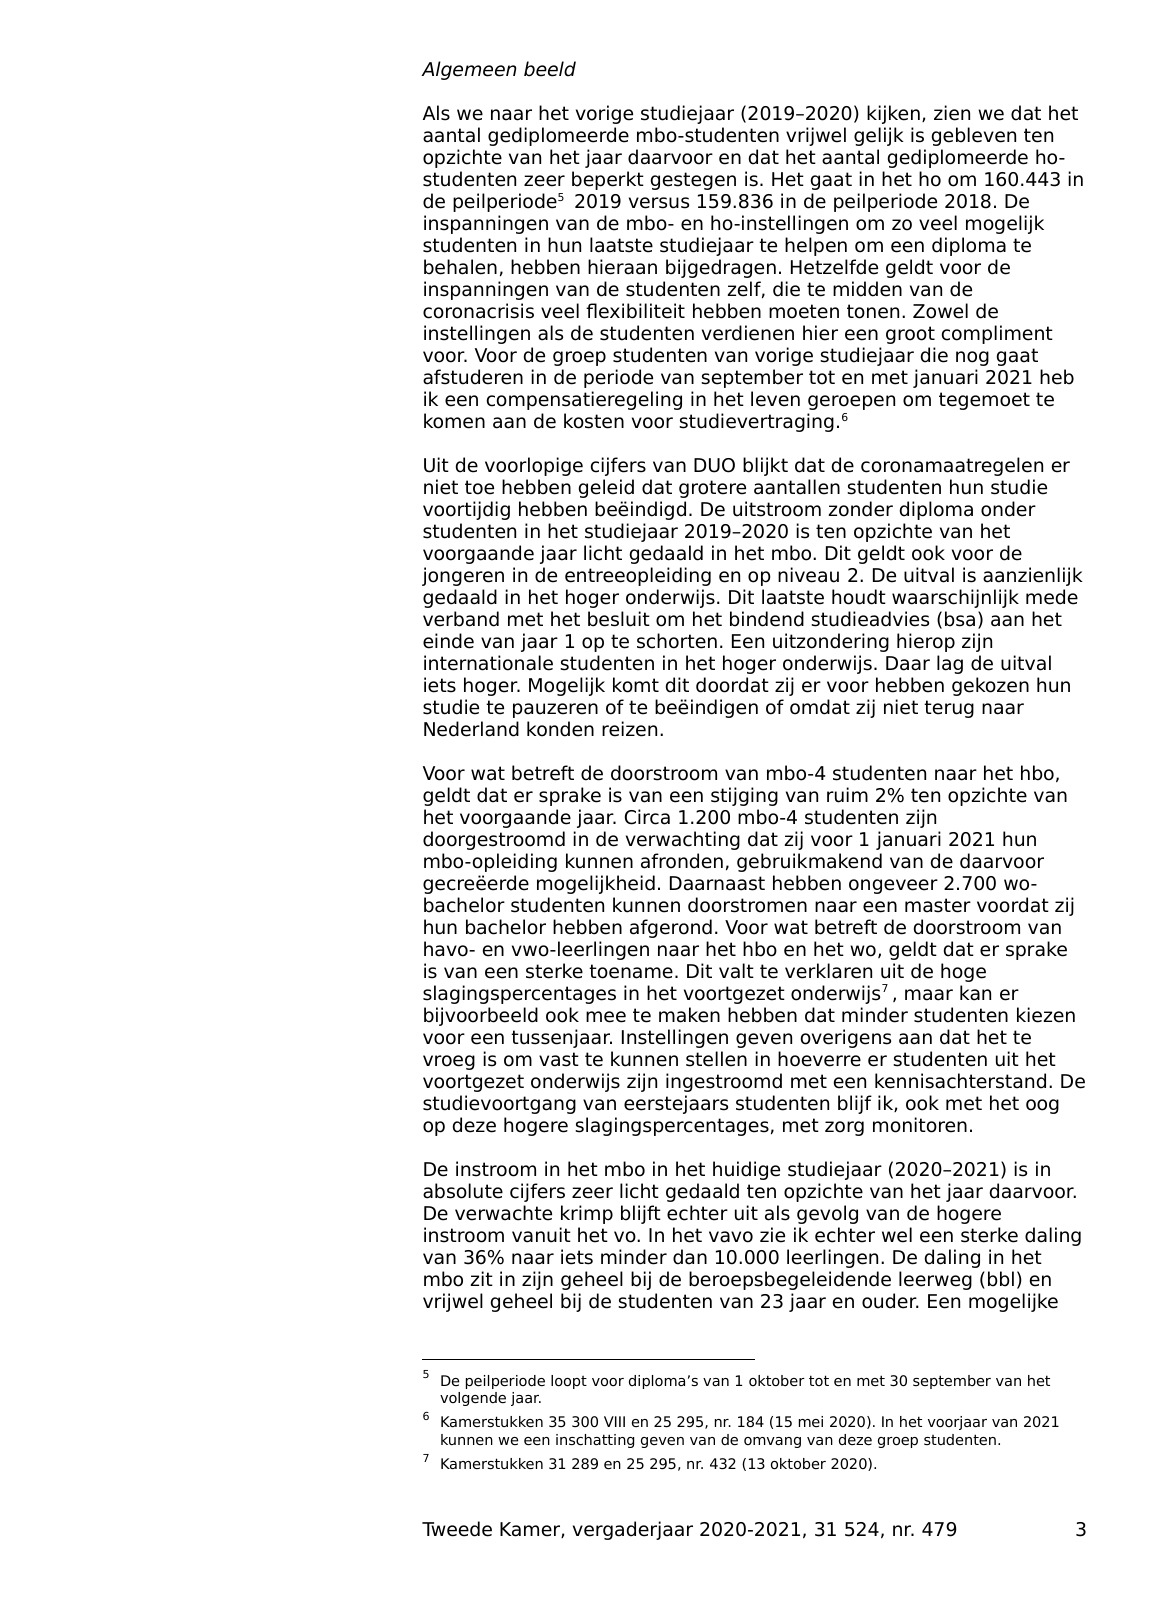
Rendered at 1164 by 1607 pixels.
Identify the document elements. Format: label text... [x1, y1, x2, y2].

text Uit de voorlopige cijfers van DUO blijkt dat de coronamaatregelen er niet toe hebben geleid dat grotere aantallen studenten hun studie voortijdig hebben beëindigd. De uitstroom zonder diploma onder studenten in het studiejaar 2019–2020 is ten opzichte van het voorgaande jaar licht gedaald in het mbo. Dit geldt ook voor de jongeren in de entreeopleiding en op niveau 2. De uitval is aanzienlijk gedaald in het hoger onderwijs. Dit laatste houdt waarschijnlijk mede verband met het besluit om het bindend studieadvies (bsa) aan het einde van jaar 1 op te schorten. Een uitzondering hierop zijn internationale studenten in het hoger onderwijs. Daar lag de uitval iets hoger. Mogelijk komt dit doordat zij er voor hebben gekozen hun studie te pauzeren of te beëindigen of omdat zij niet terug naar Nederland konden reizen. [422, 455, 1087, 741]
subtitle Algemeen beeld [422, 59, 1087, 81]
text Kamerstukken 31 289 en 25 295, nr. 432 (13 oktober 2020). [422, 1452, 1087, 1474]
text Kamerstukken 35 300 VIII en 25 295, nr. 184 (15 mei 2020). In het voorjaar van 2021 kunnen we een inschatting geven van de omvang van deze groep studenten. [422, 1410, 1087, 1449]
text De instroom in het mbo in het huidige studiejaar (2020–2021) is in absolute cijfers zeer licht gedaald ten opzichte van het jaar daarvoor. De verwachte krimp blijft echter uit als gevolg van de hogere instroom vanuit het vo. In het vavo zie ik echter wel een sterke daling van 36% naar iets minder dan 10.000 leerlingen. De daling in het mbo zit in zijn geheel bij de beroepsbegeleidende leerweg (bbl) en vrijwel geheel bij de studenten van 23 jaar en ouder. Een mogelijke [422, 1159, 1087, 1313]
text Voor wat betreft de doorstroom van mbo-4 studenten naar het hbo, geldt dat er sprake is van een stijging van ruim 2% ten opzichte van het voorgaande jaar. Circa 1.200 mbo-4 studenten zijn doorgestroomd in de verwachting dat zij voor 1 januari 2021 hun mbo-opleiding kunnen afronden, gebruikmakend van de daarvoor gecreëerde mogelijkheid. Daarnaast hebben ongeveer 2.700 wo-bachelor studenten kunnen doorstromen naar een master voordat zij hun bachelor hebben afgerond. Voor wat betreft de doorstroom van havo- en vwo-leerlingen naar het hbo en het wo, geldt dat er sprake is van een sterke toename. Dit valt te verklaren uit de hoge slagingspercentages in het voortgezet onderwijs, maar kan er bijvoorbeeld ook mee te maken hebben dat minder studenten kiezen voor een tussenjaar. Instellingen geven overigens aan dat het te vroeg is om vast te kunnen stellen in hoeverre er studenten uit het voortgezet onderwijs zijn ingestroomd met een kennisachterstand. De studievoortgang van eerstejaars studenten blijf ik, ook met het oog op deze hogere slagingspercentages, met zorg monitoren. [422, 763, 1087, 1137]
text De peilperiode loopt voor diploma’s van 1 oktober tot en met 30 september van het volgende jaar. [422, 1368, 1087, 1407]
text Als we naar het vorige studiejaar (2019–2020) kijken, zien we dat het aantal gediplomeerde mbo-studenten vrijwel gelijk is gebleven ten opzichte van het jaar daarvoor en dat het aantal gediplomeerde ho-studenten zeer beperkt gestegen is. Het gaat in het ho om 160.443 in de peilperiode 2019 versus 159.836 in de peilperiode 2018. De inspanningen van de mbo- en ho-instellingen om zo veel mogelijk studenten in hun laatste studiejaar te helpen om een diploma te behalen, hebben hieraan bijgedragen. Hetzelfde geldt voor de inspanningen van de studenten zelf, die te midden van de coronacrisis veel flexibiliteit hebben moeten tonen. Zowel de instellingen als de studenten verdienen hier een groot compliment voor. Voor de groep studenten van vorige studiejaar die nog gaat afstuderen in de periode van september tot en met januari 2021 heb ik een compensatieregeling in het leven geroepen om tegemoet te komen aan de kosten voor studievertraging. [422, 103, 1087, 433]
